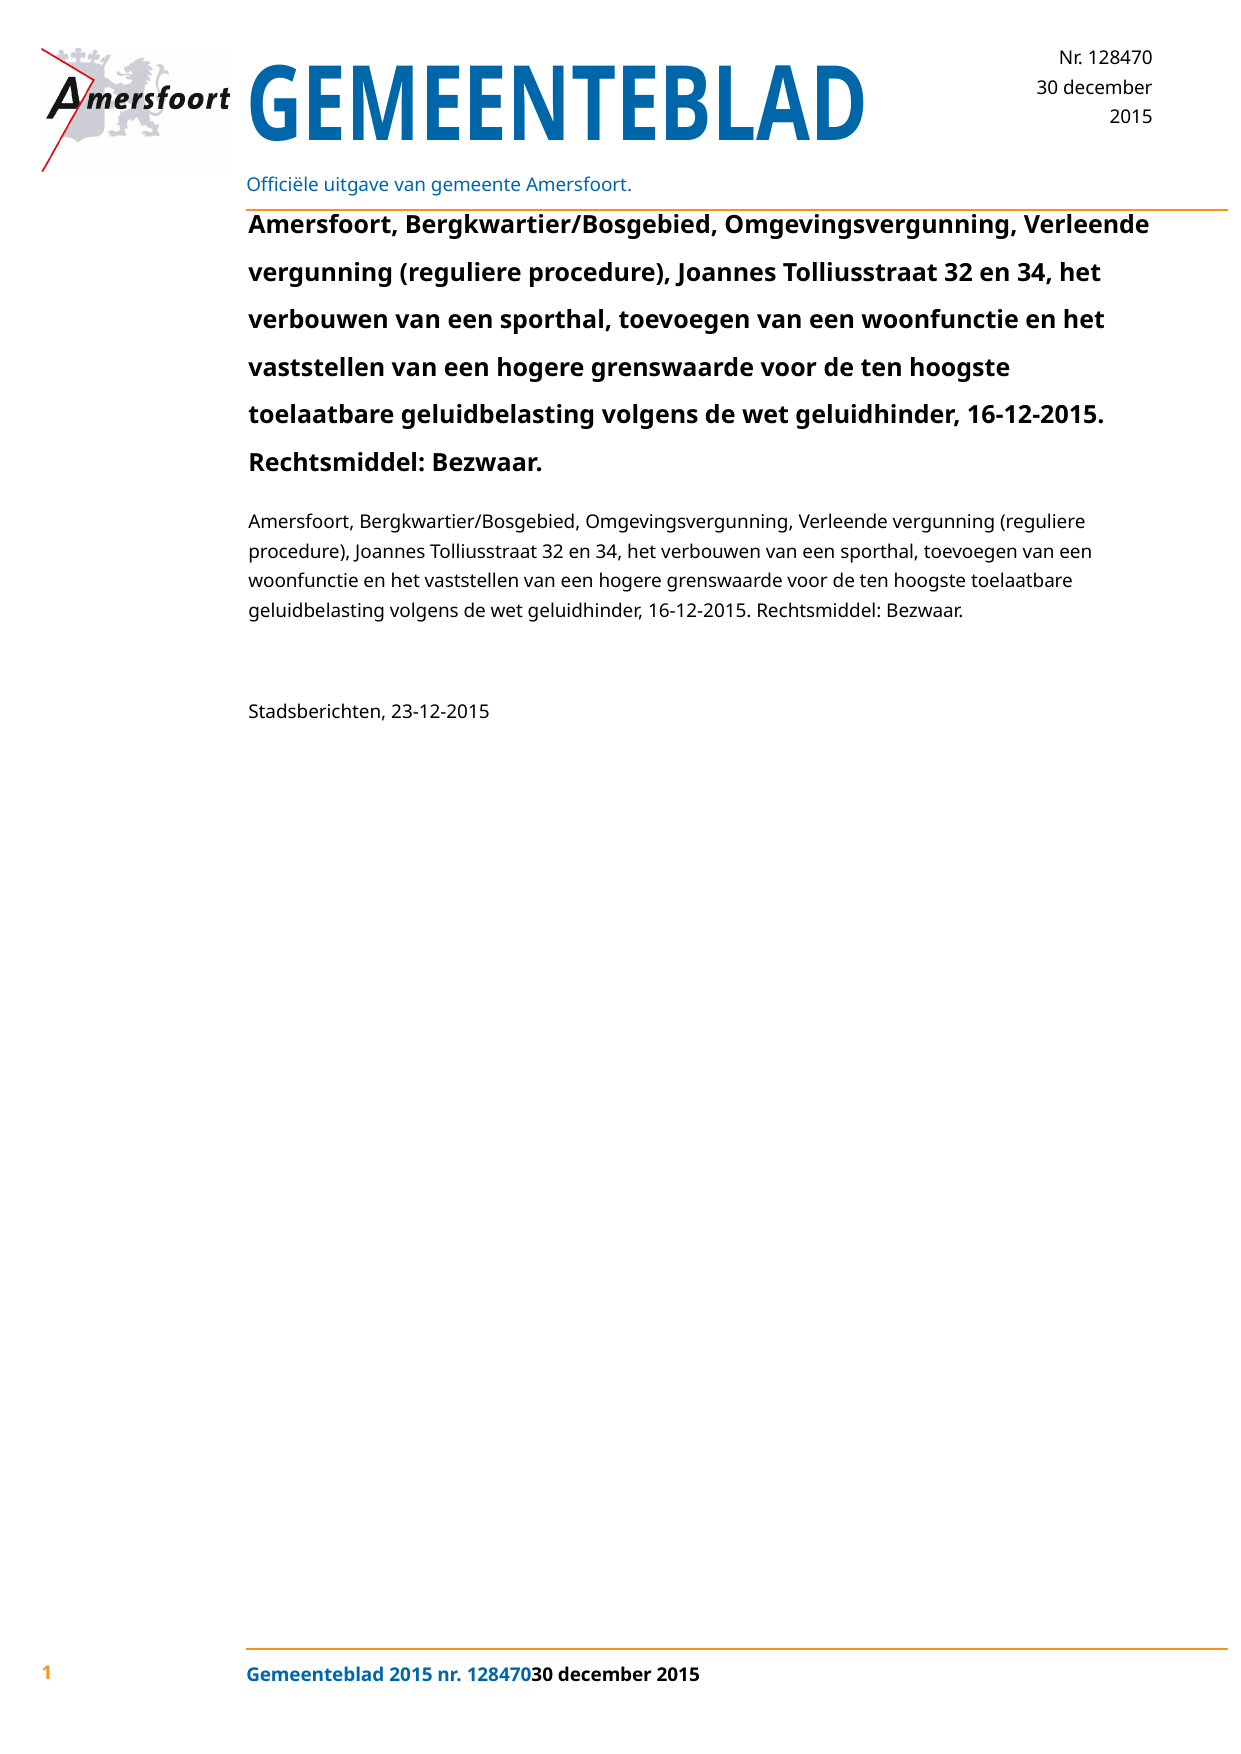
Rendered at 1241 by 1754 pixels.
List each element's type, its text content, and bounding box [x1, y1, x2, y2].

text Amersfoort, Bergkwartier/Bosgebied, Omgevingsvergunning, Verleende vergunning (reguliere procedure), Joannes Tolliusstraat 32 en 34, het verbouwen van een sporthal, toevoegen van een woonfunctie en het vaststellen van een hogere grenswaarde voor de ten hoogste toelaatbare geluidbelasting volgens de wet geluidhinder, 16-12-2015. Rechtsmiddel: Bezwaar. [248, 211, 1152, 479]
picture [41, 47, 231, 172]
text Amersfoort, Bergkwartier/Bosgebied, Omgevingsvergunning, Verleende vergunning (reguliere procedure), Joannes Tolliusstraat 32 en 34, het verbouwen van een sporthal, toevoegen van een woonfunctie en het vaststellen van een hogere grenswaarde voor de ten hoogste toelaatbare geluidbelasting volgens de wet geluidhinder, 16-12-2015. Rechtsmiddel: Bezwaar. [248, 508, 1152, 623]
text Stadsberichten, 23-12-2015 [248, 698, 1152, 724]
